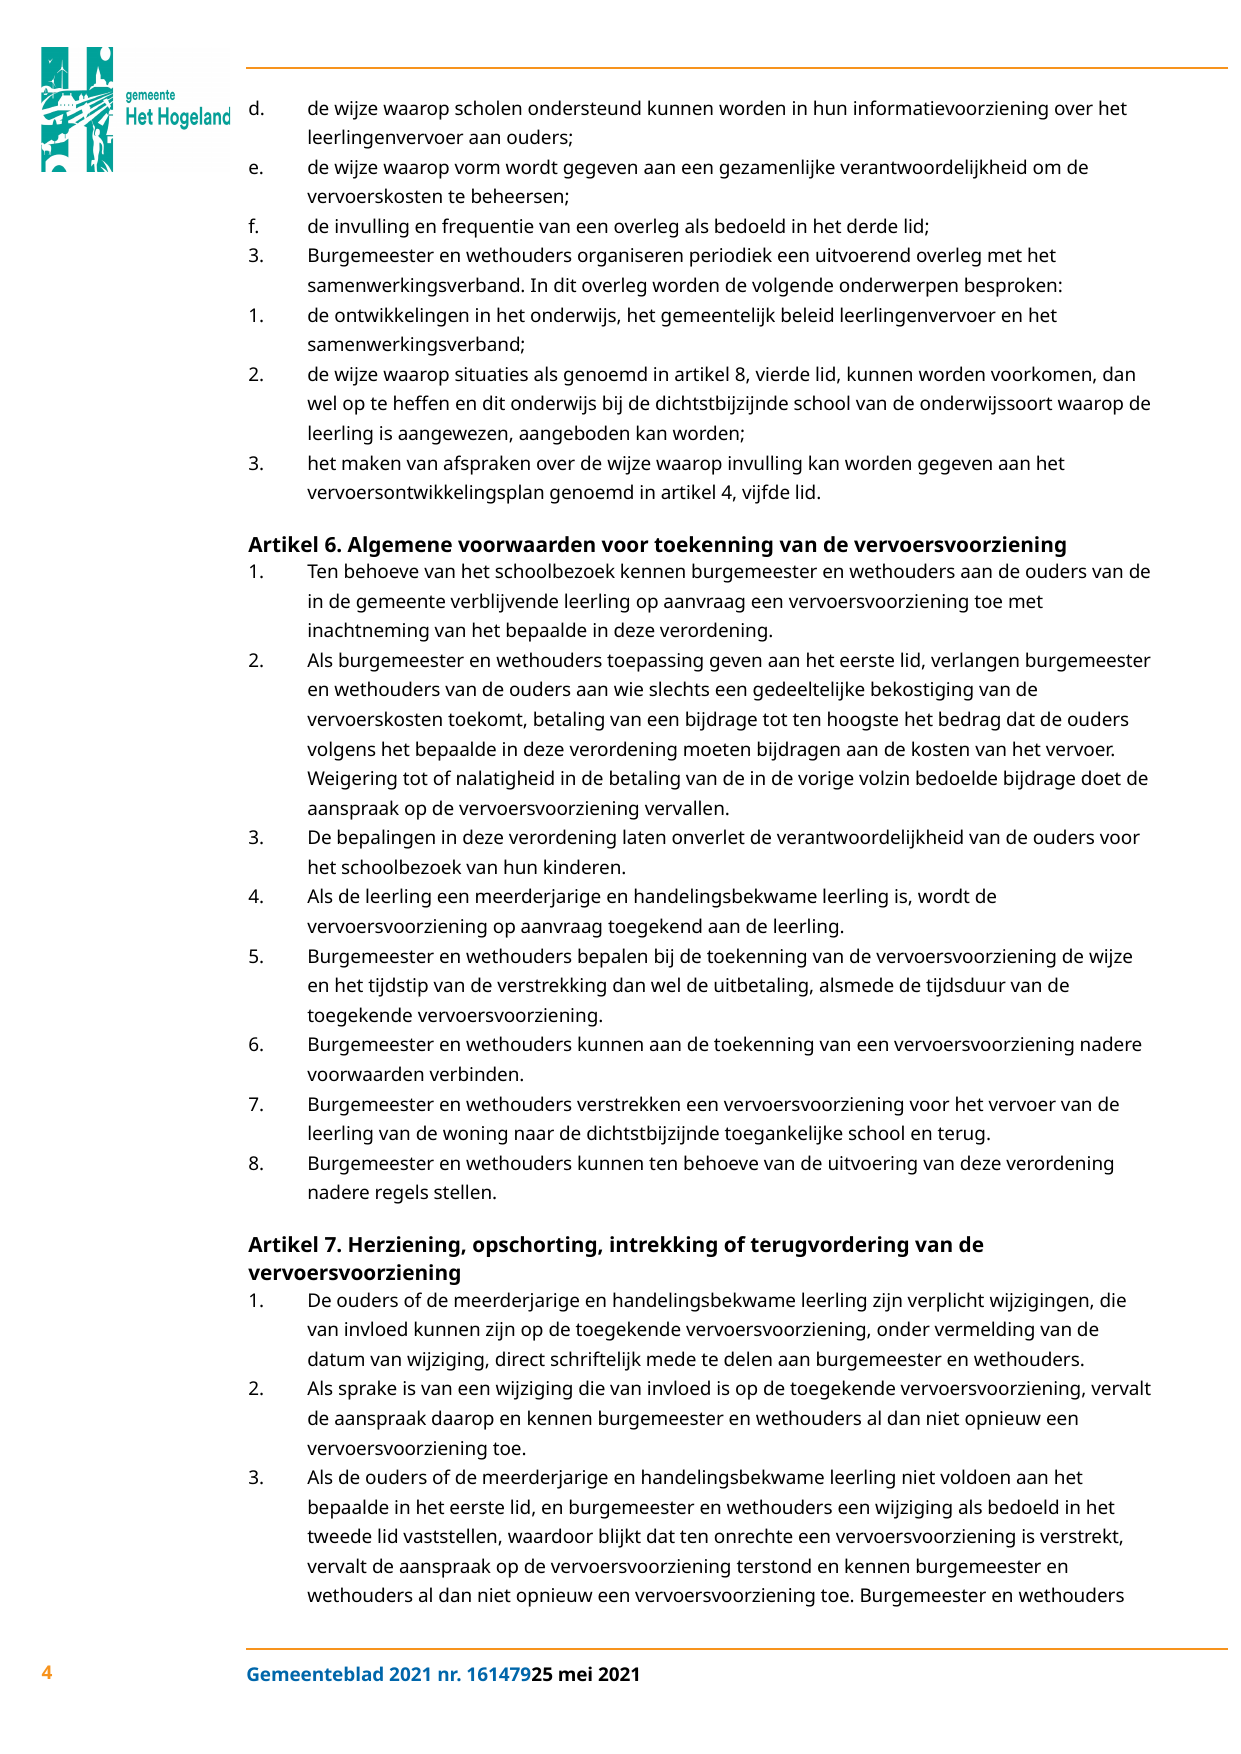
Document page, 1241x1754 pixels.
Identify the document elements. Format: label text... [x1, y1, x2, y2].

list De bepalingen in deze verordening laten onverlet de verantwoordelijkheid van de ouders voor het schoolbezoek van hun kinderen. [248, 824, 1152, 880]
text Artikel 6. Algemene voorwaarden voor toekenning van de vervoersvoorziening [248, 530, 1152, 558]
list Als sprake is van een wijziging die van invloed is op de toegekende vervoersvoorziening, vervalt de aanspraak daarop en kennen burgemeester en wethouders al dan niet opnieuw een vervoersvoorziening toe. [248, 1376, 1152, 1460]
list de wijze waarop vorm wordt gegeven aan een gezamenlijke verantwoordelijkheid om de vervoerskosten te beheersen; [248, 154, 1152, 209]
list De ouders of de meerderjarige en handelingsbekwame leerling zijn verplicht wijzigingen, die van invloed kunnen zijn op de toegekende vervoersvoorziening, onder vermelding van de datum van wijziging, direct schriftelijk mede te delen aan burgemeester en wethouders. [248, 1287, 1152, 1372]
list Burgemeester en wethouders verstrekken een vervoersvoorziening voor het vervoer van de leerling van de woning naar de dichtstbijzijnde toegankelijke school en terug. [248, 1091, 1152, 1146]
list Burgemeester en wethouders kunnen ten behoeve van de uitvoering van deze verordening nadere regels stellen. [248, 1150, 1152, 1205]
list de wijze waarop scholen ondersteund kunnen worden in hun informatievoorziening over het leerlingenvervoer aan ouders; [248, 95, 1152, 150]
list Burgemeester en wethouders kunnen aan de toekenning van een vervoersvoorziening nadere voorwaarden verbinden. [248, 1032, 1152, 1087]
list Als de ouders of de meerderjarige en handelingsbekwame leerling niet voldoen aan het bepaalde in het eerste lid, en burgemeester en wethouders een wijziging als bedoeld in het tweede lid vaststellen, waardoor blijkt dat ten onrechte een vervoersvoorziening is verstrekt, vervalt de aanspraak op de vervoersvoorziening terstond en kennen burgemeester en wethouders al dan niet opnieuw een vervoersvoorziening toe. Burgemeester en wethouders [248, 1464, 1152, 1608]
list het maken van afspraken over de wijze waarop invulling kan worden gegeven aan het vervoersontwikkelingsplan genoemd in artikel 4, vijfde lid. [248, 450, 1152, 505]
list Als burgemeester en wethouders toepassing geven aan het eerste lid, verlangen burgemeester en wethouders van de ouders aan wie slechts een gedeeltelijke bekostiging van de vervoerskosten toekomt, betaling van een bijdrage tot ten hoogste het bedrag dat de ouders volgens het bepaalde in deze verordening moeten bijdragen aan de kosten van het vervoer. Weigering tot of nalatigheid in de betaling van de in de vorige volzin bedoelde bijdrage doet de aanspraak op de vervoersvoorziening vervallen. [248, 647, 1152, 821]
text Artikel 7. Herziening, opschorting, intrekking of terugvordering van de vervoersvoorziening [248, 1230, 1152, 1287]
list de invulling en frequentie van een overleg als bedoeld in het derde lid; [248, 213, 1152, 239]
list Als de leerling een meerderjarige en handelingsbekwame leerling is, wordt de vervoersvoorziening op aanvraag toegekend aan de leerling. [248, 884, 1152, 939]
picture [41, 47, 231, 172]
list Burgemeester en wethouders bepalen bij de toekenning van de vervoersvoorziening de wijze en het tijdstip van de verstrekking dan wel de uitbetaling, alsmede de tijdsduur van de toegekende vervoersvoorziening. [248, 943, 1152, 1028]
list de wijze waarop situaties als genoemd in artikel 8, vierde lid, kunnen worden voorkomen, dan wel op te heffen en dit onderwijs bij de dichtstbijzijnde school van de onderwijssoort waarop de leerling is aangewezen, aangeboden kan worden; [248, 361, 1152, 446]
list Burgemeester en wethouders organiseren periodiek een uitvoerend overleg met het samenwerkingsverband. In dit overleg worden de volgende onderwerpen besproken: [248, 243, 1152, 298]
list Ten behoeve van het schoolbezoek kennen burgemeester en wethouders aan de ouders van de in de gemeente verblijvende leerling op aanvraag een vervoersvoorziening toe met inachtneming van het bepaalde in deze verordening. [248, 558, 1152, 643]
list de ontwikkelingen in het onderwijs, het gemeentelijk beleid leerlingenvervoer en het samenwerkingsverband; [248, 302, 1152, 357]
